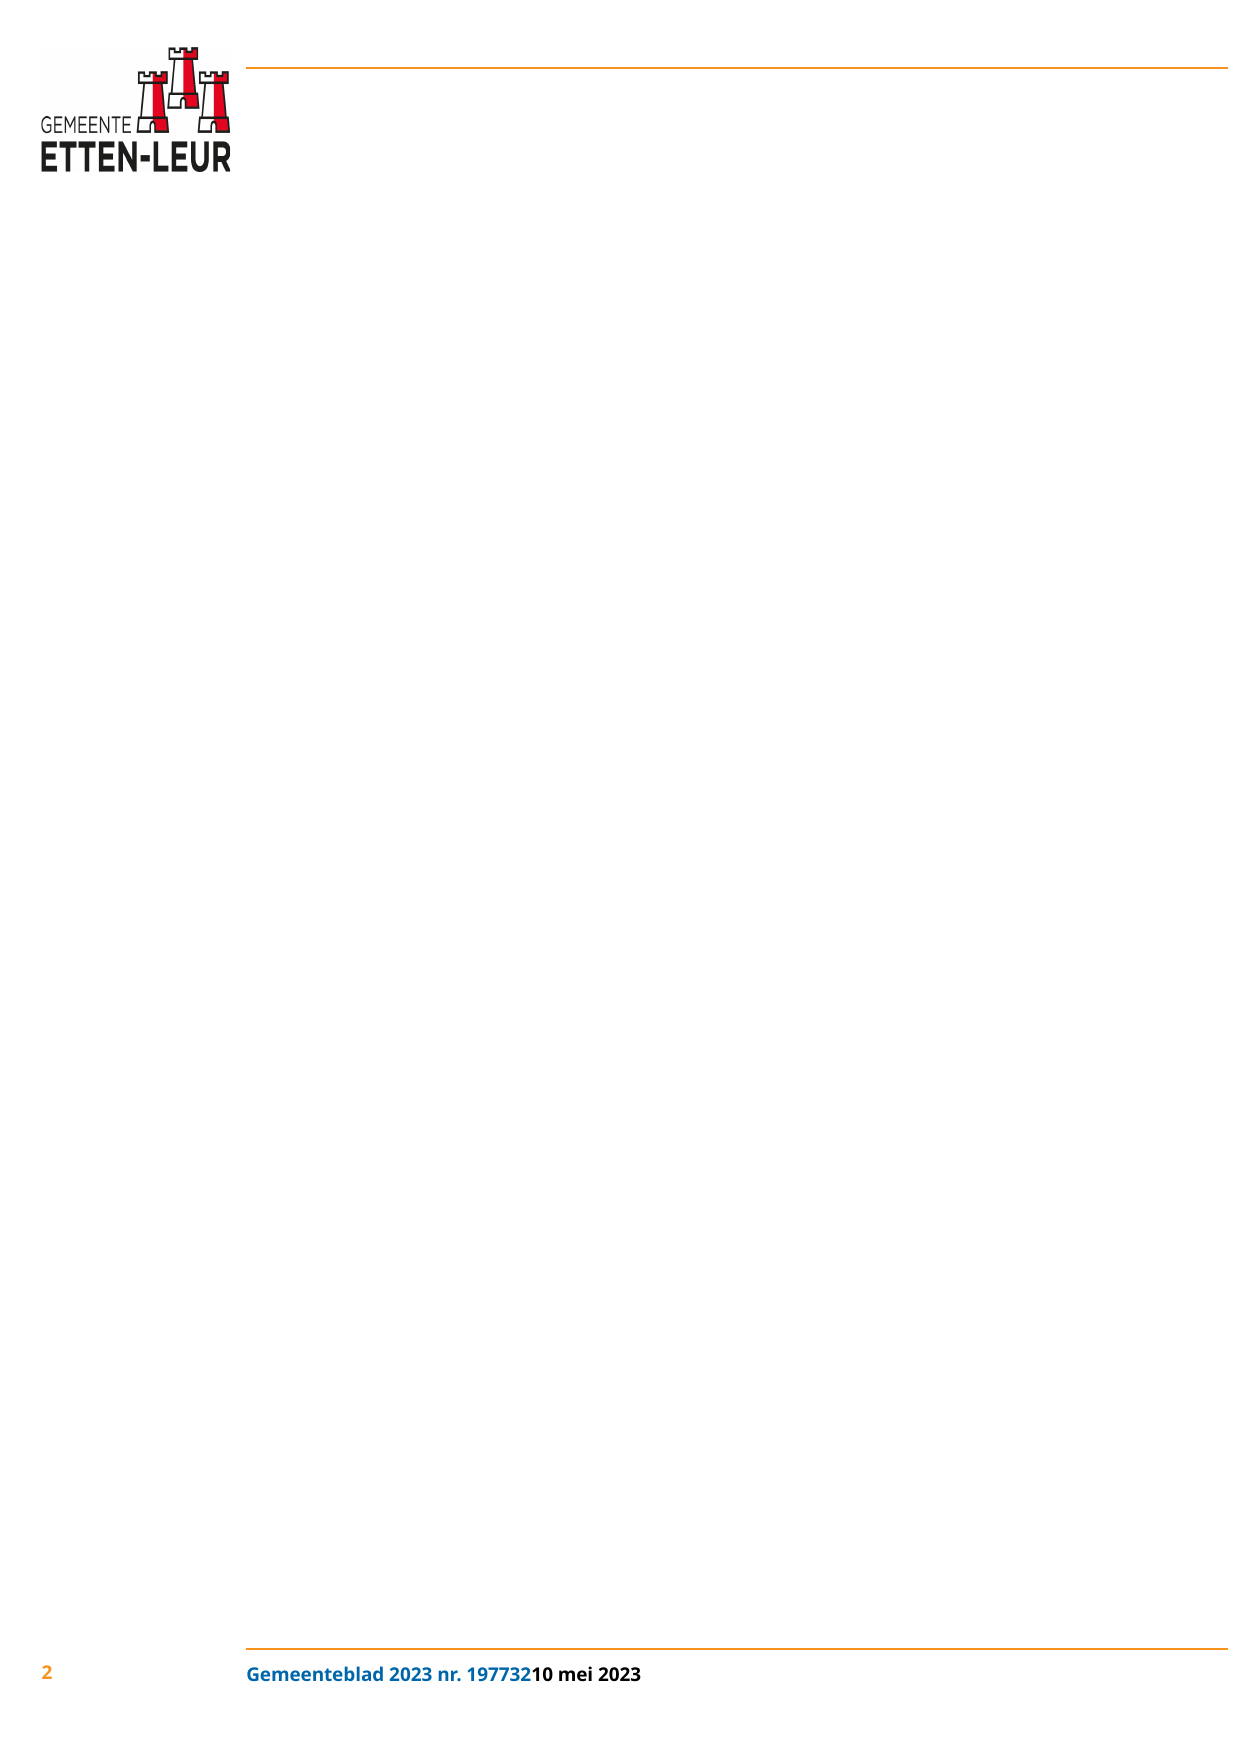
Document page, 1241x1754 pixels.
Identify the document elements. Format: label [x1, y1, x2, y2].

picture [41, 47, 231, 172]
